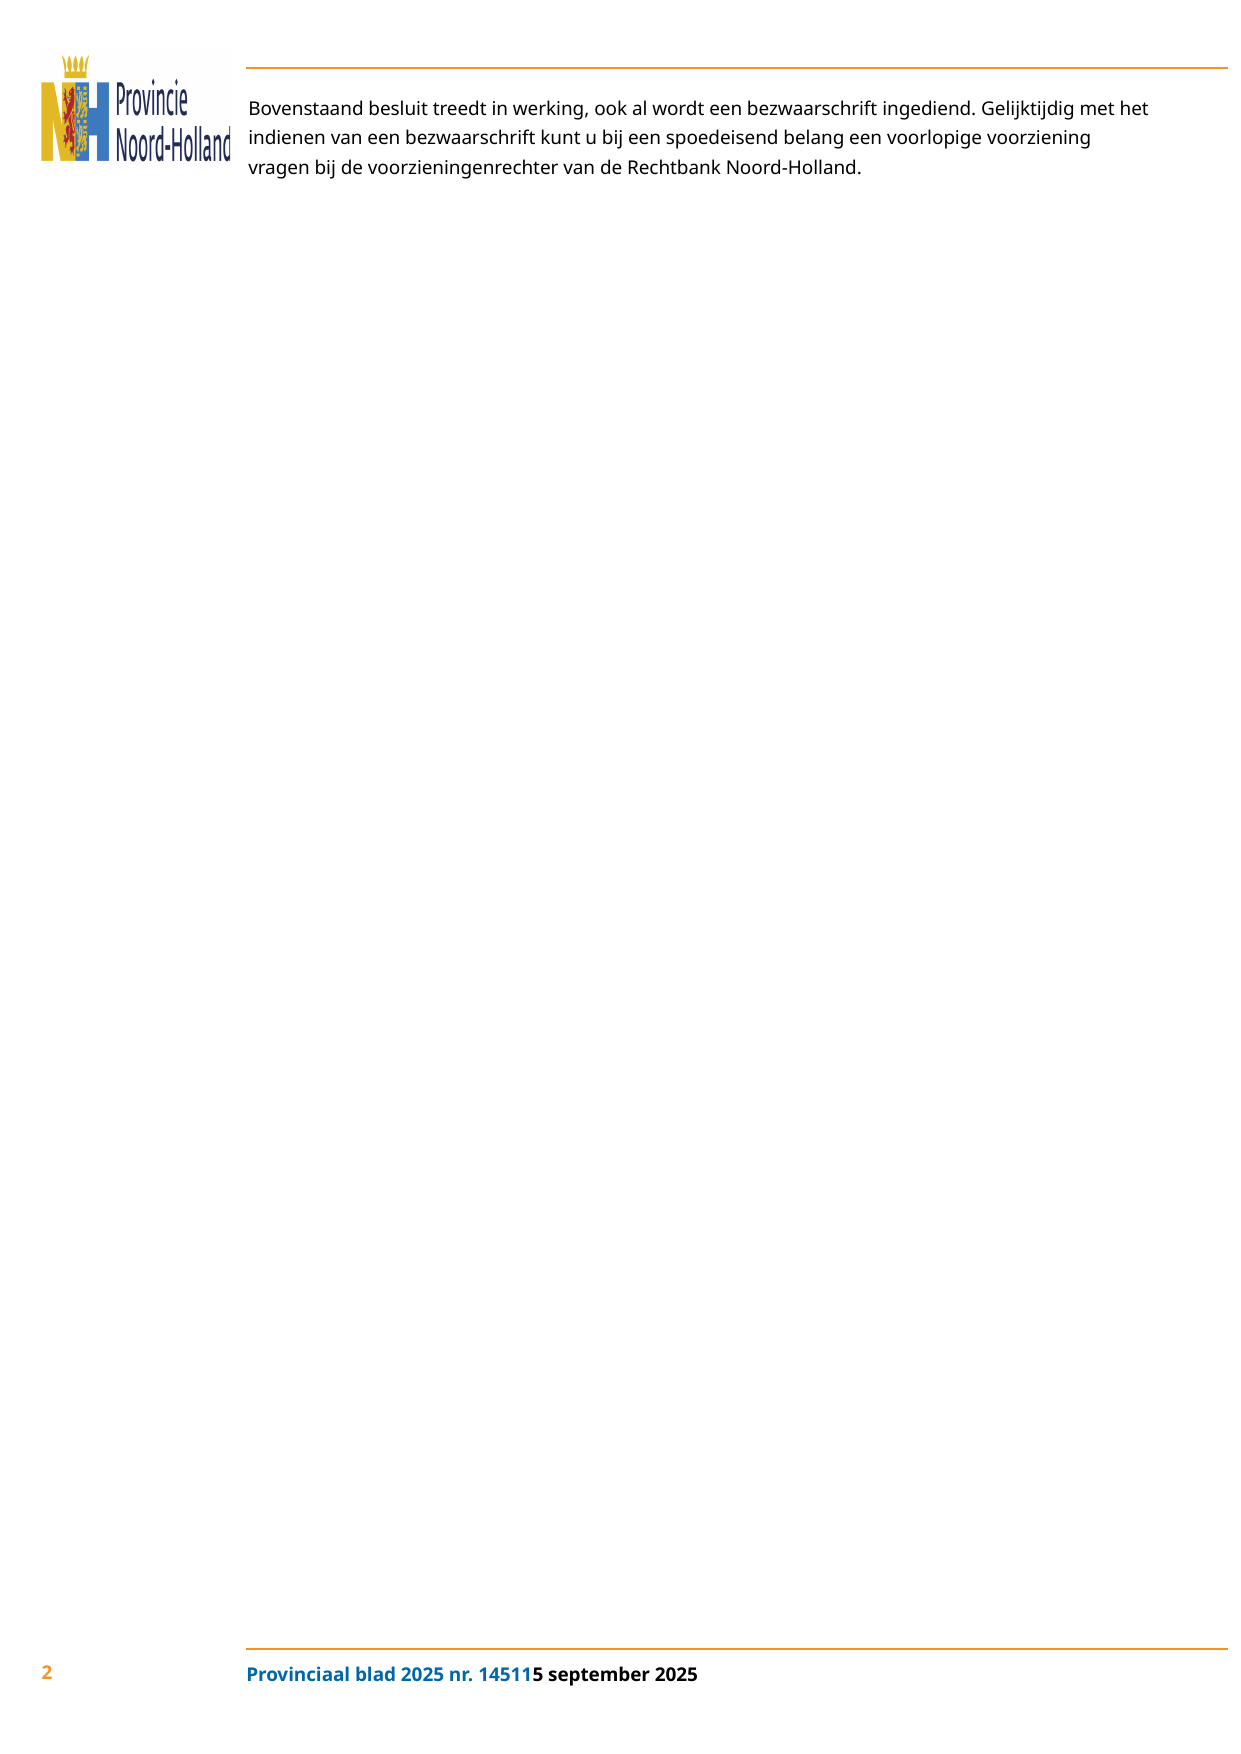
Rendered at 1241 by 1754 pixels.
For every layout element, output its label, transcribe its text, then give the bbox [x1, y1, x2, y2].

text Bovenstaand besluit treedt in werking, ook al wordt een bezwaarschrift ingediend. Gelijktijdig met het indienen van een bezwaarschrift kunt u bij een spoedeisend belang een voorlopige voorziening vragen bij de voorzieningenrechter van de Rechtbank Noord-Holland. [248, 95, 1152, 180]
picture [41, 47, 231, 172]
